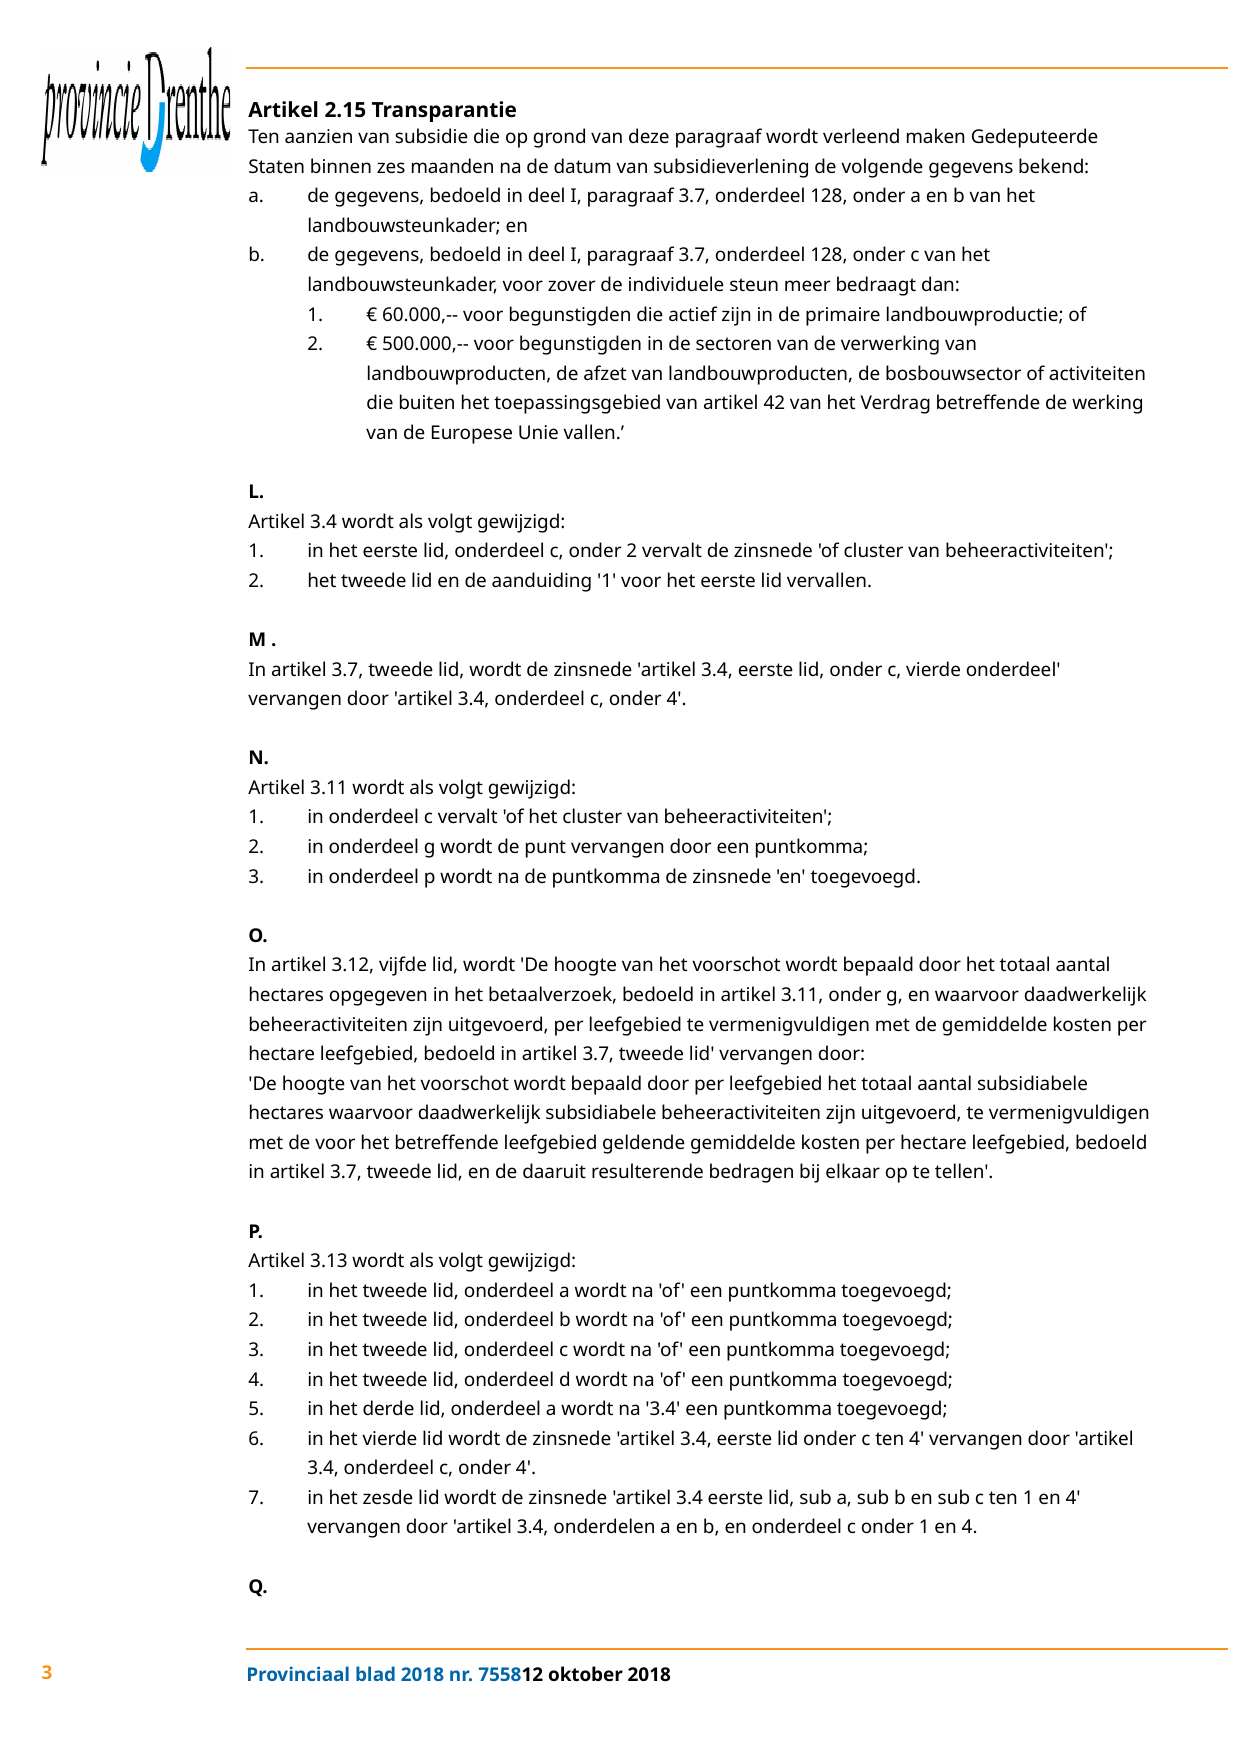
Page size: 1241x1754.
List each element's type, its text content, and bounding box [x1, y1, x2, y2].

list € 60.000,-- voor begunstigden die actief zijn in de primaire landbouwproductie; of [307, 301, 1152, 326]
list in onderdeel p wordt na de puntkomma de zinsnede 'en' toegevoegd. [248, 863, 1152, 888]
list het tweede lid en de aanduiding '1' voor het eerste lid vervallen. [248, 567, 1152, 593]
list in onderdeel c vervalt 'of het cluster van beheeractiviteiten'; [248, 804, 1152, 829]
list in het eerste lid, onderdeel c, onder 2 vervalt de zinsnede 'of cluster van beheeractiviteiten'; [248, 537, 1152, 563]
text Artikel 2.15 Transparantie [248, 95, 1152, 123]
list in onderdeel g wordt de punt vervangen door een puntkomma; [248, 833, 1152, 859]
list € 500.000,-- voor begunstigden in de sectoren van de verwerking van landbouwproducten, de afzet van landbouwproducten, de bosbouwsector of activiteiten die buiten het toepassingsgebied van artikel 42 van het Verdrag betreffende de werking van de Europese Unie vallen.’ [307, 330, 1152, 445]
text Q. [248, 1573, 1152, 1598]
text L. [248, 478, 1152, 504]
list de gegevens, bedoeld in deel I, paragraaf 3.7, onderdeel 128, onder a en b van het landbouwsteunkader; en [248, 182, 1152, 238]
text 'De hoogte van het voorschot wordt bepaald door per leefgebied het totaal aantal subsidiabele hectares waarvoor daadwerkelijk subsidiabele beheeractiviteiten zijn uitgevoerd, te vermenigvuldigen met de voor het betreffende leefgebied geldende gemiddelde kosten per hectare leefgebied, bedoeld in artikel 3.7, tweede lid, en de daaruit resulterende bedragen bij elkaar op te tellen'. [248, 1070, 1152, 1184]
picture [41, 47, 231, 172]
text Artikel 3.4 wordt als volgt gewijzigd: [248, 508, 1152, 533]
text Ten aanzien van subsidie die op grond van deze paragraaf wordt verleend maken Gedeputeerde Staten binnen zes maanden na de datum van subsidieverlening de volgende gegevens bekend: [248, 123, 1152, 178]
text P. [248, 1218, 1152, 1243]
text O. [248, 922, 1152, 948]
list in het tweede lid, onderdeel d wordt na 'of' een puntkomma toegevoegd; [248, 1366, 1152, 1391]
list in het tweede lid, onderdeel a wordt na 'of' een puntkomma toegevoegd; [248, 1277, 1152, 1303]
list in het tweede lid, onderdeel b wordt na 'of' een puntkomma toegevoegd; [248, 1307, 1152, 1332]
text In artikel 3.12, vijfde lid, wordt 'De hoogte van het voorschot wordt bepaald door het totaal aantal hectares opgegeven in het betaalverzoek, bedoeld in artikel 3.11, onder g, en waarvoor daadwerkelijk beheeractiviteiten zijn uitgevoerd, per leefgebied te vermenigvuldigen met de gemiddelde kosten per hectare leefgebied, bedoeld in artikel 3.7, tweede lid' vervangen door: [248, 952, 1152, 1066]
list in het tweede lid, onderdeel c wordt na 'of' een puntkomma toegevoegd; [248, 1336, 1152, 1362]
text Artikel 3.13 wordt als volgt gewijzigd: [248, 1247, 1152, 1273]
text M . [248, 626, 1152, 652]
text Artikel 3.11 wordt als volgt gewijzigd: [248, 774, 1152, 800]
text N. [248, 744, 1152, 770]
list in het vierde lid wordt de zinsnede 'artikel 3.4, eerste lid onder c ten 4' vervangen door 'artikel 3.4, onderdeel c, onder 4'. [248, 1425, 1152, 1480]
text In artikel 3.7, tweede lid, wordt de zinsnede 'artikel 3.4, eerste lid, onder c, vierde onderdeel' vervangen door 'artikel 3.4, onderdeel c, onder 4'. [248, 656, 1152, 711]
list de gegevens, bedoeld in deel I, paragraaf 3.7, onderdeel 128, onder c van het landbouwsteunkader, voor zover de individuele steun meer bedraagt dan: [248, 242, 1152, 297]
list in het derde lid, onderdeel a wordt na '3.4' een puntkomma toegevoegd; [248, 1395, 1152, 1421]
list in het zesde lid wordt de zinsnede 'artikel 3.4 eerste lid, sub a, sub b en sub c ten 1 en 4' vervangen door 'artikel 3.4, onderdelen a en b, en onderdeel c onder 1 en 4. [248, 1484, 1152, 1539]
